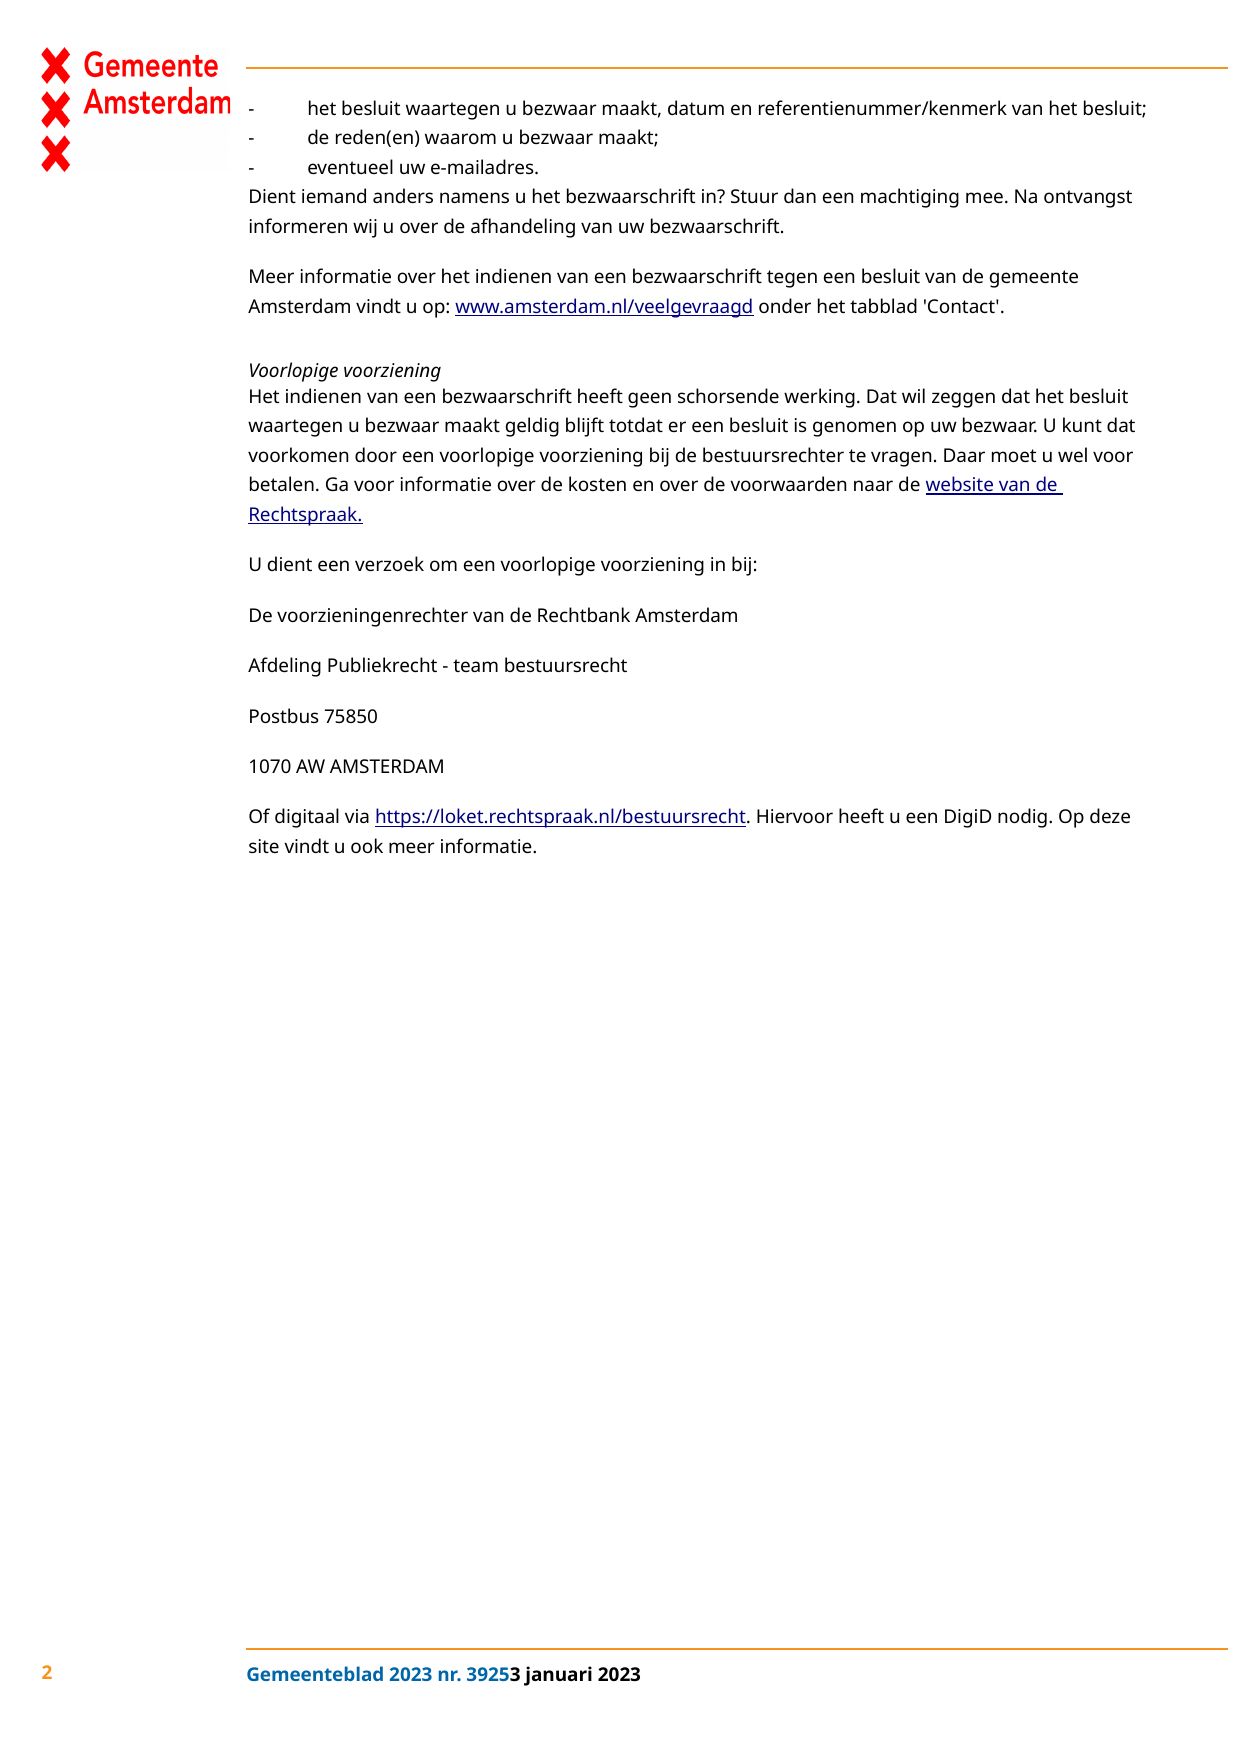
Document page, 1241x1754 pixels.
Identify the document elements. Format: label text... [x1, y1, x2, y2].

picture [41, 47, 231, 172]
list de reden(en) waarom u bezwaar maakt; [248, 124, 1152, 150]
text Het indienen van een bezwaarschrift heeft geen schorsende werking. Dat wil zeggen dat het besluit waartegen u bezwaar maakt geldig blijft totdat er een besluit is genomen op uw bezwaar. U kunt dat voorkomen door een voorlopige voorziening bij de bestuursrechter te vragen. Daar moet u wel voor betalen. Ga voor informatie over de kosten en over de voorwaarden naar de website van de Rechtspraak. [248, 383, 1152, 527]
text 1070 AW AMSTERDAM [248, 753, 1152, 779]
text Dient iemand anders namens u het bezwaarschrift in? Stuur dan een machtiging mee. Na ontvangst informeren wij u over de afhandeling van uw bezwaarschrift. [248, 183, 1152, 239]
text Voorlopige voorziening [248, 357, 1152, 383]
text U dient een verzoek om een voorlopige voorziening in bij: [248, 552, 1152, 577]
list het besluit waartegen u bezwaar maakt, datum en referentienummer/kenmerk van het besluit; [248, 95, 1152, 121]
text Meer informatie over het indienen van een bezwaarschrift tegen een besluit van de gemeente Amsterdam vindt u op: www.amsterdam.nl/veelgevraagd onder het tabblad 'Contact'. [248, 263, 1152, 319]
text De voorzieningenrechter van de Rechtbank Amsterdam [248, 602, 1152, 628]
text Postbus 75850 [248, 703, 1152, 728]
list eventueel uw e-mailadres. [248, 154, 1152, 180]
text Of digitaal via https://loket.rechtspraak.nl/bestuursrecht. Hiervoor heeft u een DigiD nodig. Op deze site vindt u ook meer informatie. [248, 804, 1152, 859]
text Afdeling Publiekrecht - team bestuursrecht [248, 652, 1152, 678]
